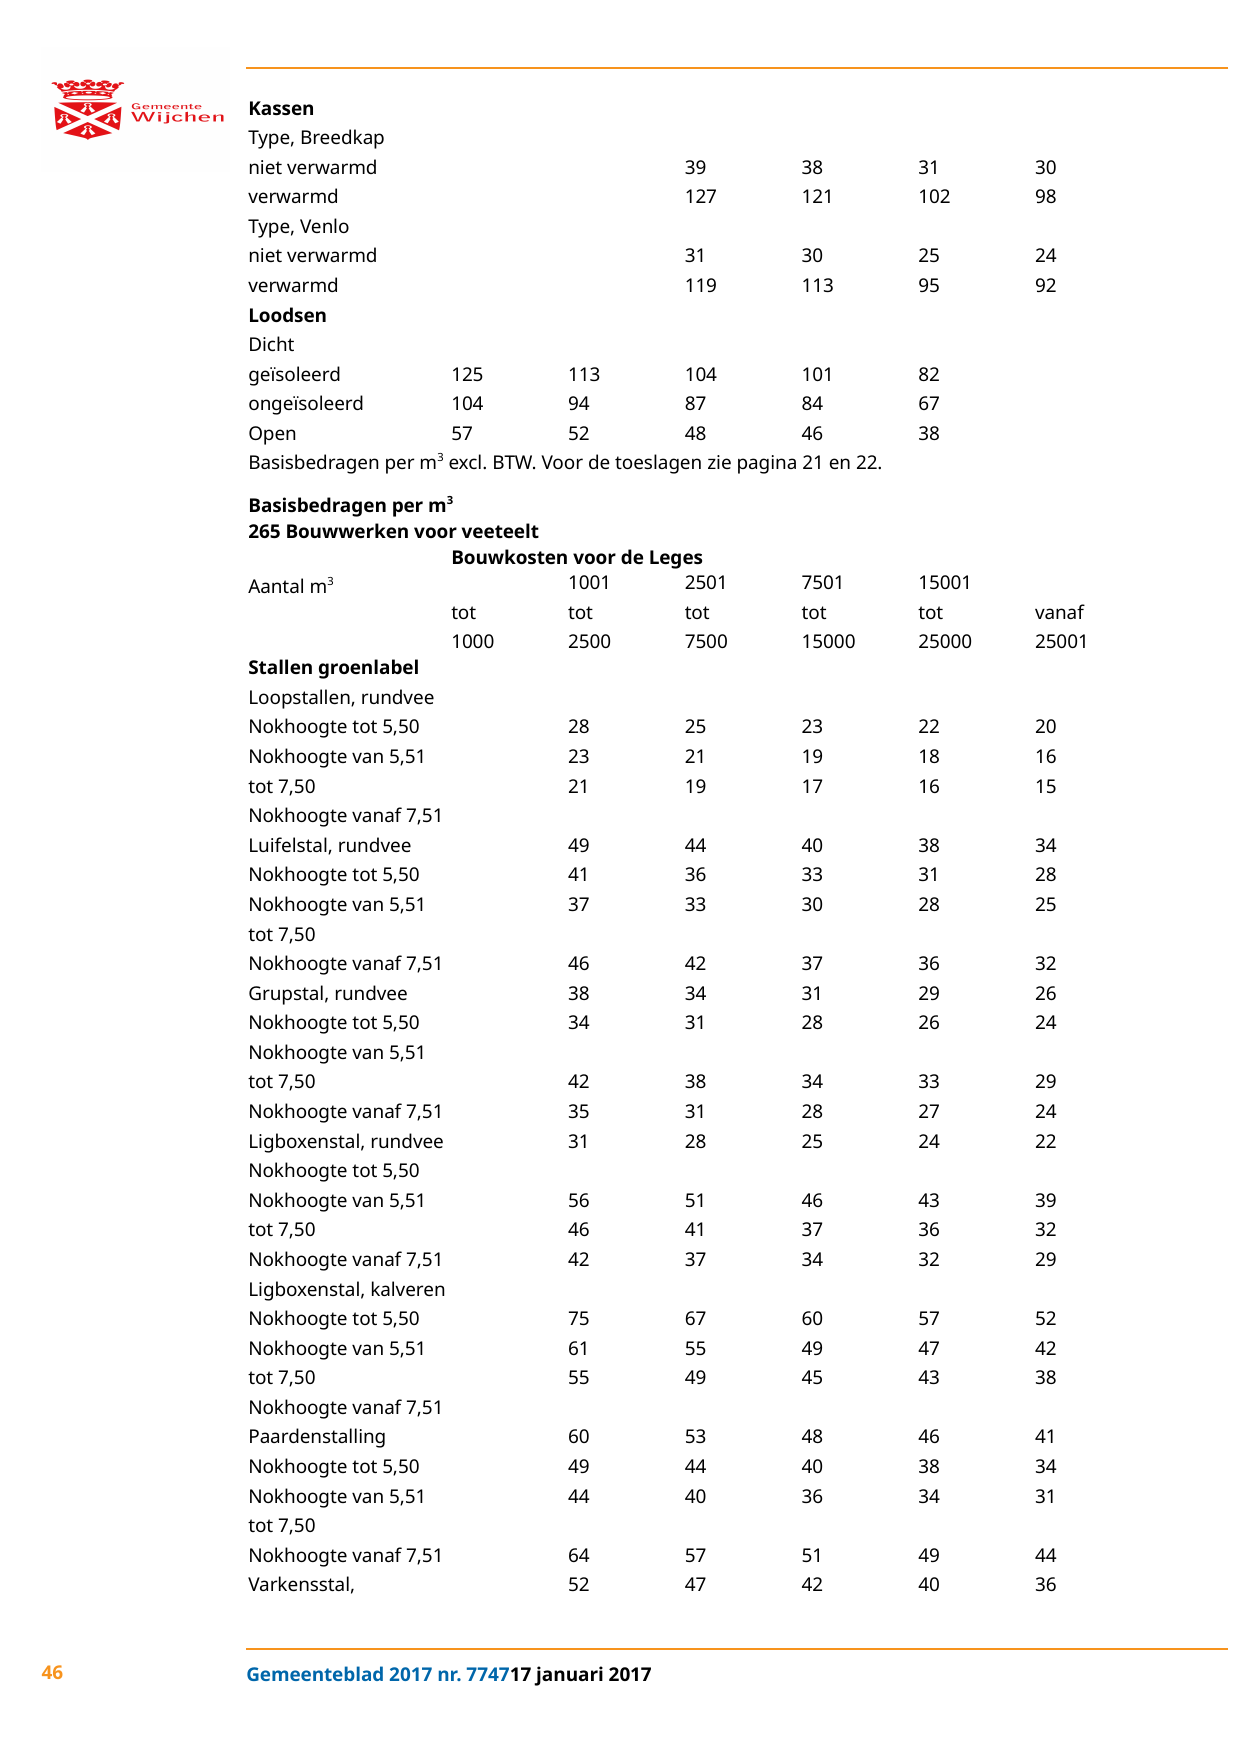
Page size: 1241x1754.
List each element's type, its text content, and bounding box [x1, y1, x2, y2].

table_cell 23 19 17 40 33 30 37 31 28 34 28 25 46 37 34 60 49 45 48 40 36 51 42 [801, 655, 918, 1597]
text Basisbedragen per m3 [248, 492, 1152, 518]
text Basisbedragen per m3 excl. BTW. Voor de toeslagen zie pagina 21 en 22. [248, 449, 1152, 475]
table_cell Kassen Type, Breedkap niet verwarmd verwarmd Type, Venlo niet verwarmd verwarmd Loodsen Dicht geïsoleerd ongeïsoleerd Open [248, 95, 451, 446]
table_cell vanaf 25001 [1035, 570, 1152, 654]
table_cell 20 16 15 34 28 25 32 26 24 29 24 22 39 32 29 52 42 38 41 34 31 44 36 [1035, 655, 1152, 1597]
table_cell 2501 tot 7500 [685, 570, 801, 654]
table_cell 125 104 57 [451, 95, 568, 446]
table_cell 25 21 19 44 36 33 42 34 31 38 31 28 51 41 37 67 55 49 53 44 40 57 47 [685, 655, 801, 1597]
table_cell tot 1000 [451, 570, 568, 654]
table_cell 39 127 31 119 104 87 48 [685, 95, 801, 446]
table_cell 113 94 52 [568, 95, 684, 446]
picture [41, 47, 231, 172]
table_header 265 Bouwwerken voor veeteelt [248, 518, 1152, 544]
table_cell Bouwkosten voor de Leges [451, 544, 1152, 569]
table_cell 30 98 24 92 [1035, 95, 1152, 446]
table_cell Stallen groenlabel Loopstallen, rundvee Nokhoogte tot 5,50 Nokhoogte van 5,51 tot 7,50 Nokhoogte vanaf 7,51 Luifelstal, rundvee Nokhoogte tot 5,50 Nokhoogte van 5,51 tot 7,50 Nokhoogte vanaf 7,51 Grupstal, rundvee Nokhoogte tot 5,50 Nokhoogte van 5,51 tot 7,50 Nokhoogte vanaf 7,51 Ligboxenstal, rundvee Nokhoogte tot 5,50 Nokhoogte van 5,51 tot 7,50 Nokhoogte vanaf 7,51 Ligboxenstal, kalveren Nokhoogte tot 5,50 Nokhoogte van 5,51 tot 7,50 Nokhoogte vanaf 7,51 Paardenstalling Nokhoogte tot 5,50 Nokhoogte van 5,51 tot 7,50 Nokhoogte vanaf 7,51 Varkensstal, [248, 655, 451, 1597]
table_cell 7501 tot 15000 [801, 570, 918, 654]
table_cell 1001 tot 2500 [568, 570, 684, 654]
table_cell [451, 655, 568, 1597]
table_cell 15001 tot 25000 [918, 570, 1035, 654]
table_cell 38 121 30 113 101 84 46 [801, 95, 918, 446]
table_cell 28 23 21 49 41 37 46 38 34 42 35 31 56 46 42 75 61 55 60 49 44 64 52 [568, 655, 684, 1597]
table_cell 31 102 25 95 82 67 38 [918, 95, 1035, 446]
table_cell Aantal m3 [248, 544, 451, 654]
table_cell 22 18 16 38 31 28 36 29 26 33 27 24 43 36 32 57 47 43 46 38 34 49 40 [918, 655, 1035, 1597]
